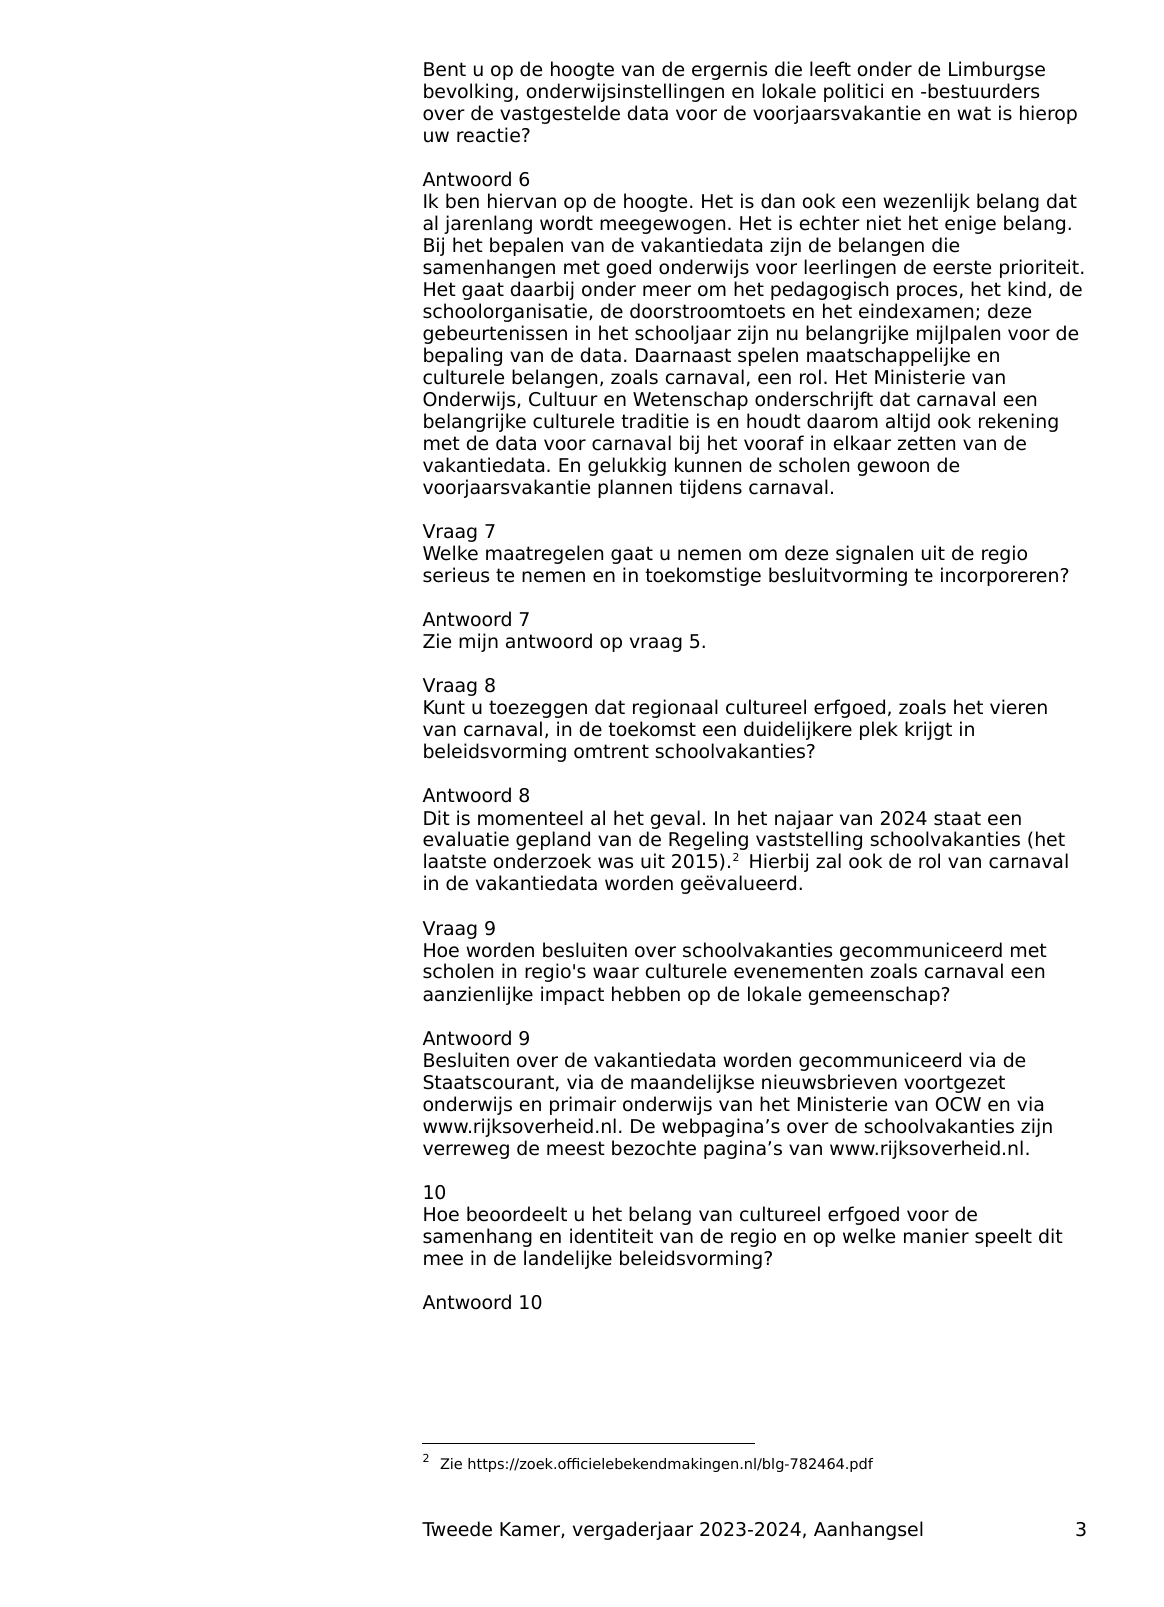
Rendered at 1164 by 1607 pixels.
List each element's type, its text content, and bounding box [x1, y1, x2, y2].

text Antwoord 7 [422, 609, 1087, 631]
text Hoe beoordeelt u het belang van cultureel erfgoed voor de samenhang en identiteit van de regio en op welke manier speelt dit mee in de landelijke beleidsvorming? [422, 1204, 1087, 1269]
text Kunt u toezeggen dat regionaal cultureel erfgoed, zoals het vieren van carnaval, in de toekomst een duidelijkere plek krijgt in beleidsvorming omtrent schoolvakanties? [422, 697, 1087, 763]
text Bij het bepalen van de vakantiedata zijn de belangen die samenhangen met goed onderwijs voor leerlingen de eerste prioriteit. Het gaat daarbij onder meer om het pedagogisch proces, het kind, de schoolorganisatie, de doorstroomtoets en het eindexamen; deze gebeurtenissen in het schooljaar zijn nu belangrijke mijlpalen voor de bepaling van de data. Daarnaast spelen maatschappelijke en culturele belangen, zoals carnaval, een rol. Het Ministerie van Onderwijs, Cultuur en Wetenschap onderschrijft dat carnaval een belangrijke culturele traditie is en houdt daarom altijd ook rekening met de data voor carnaval bij het vooraf in elkaar zetten van de vakantiedata. En gelukkig kunnen de scholen gewoon de voorjaarsvakantie plannen tijdens carnaval. [422, 235, 1087, 499]
text Vraag 9 [422, 917, 1087, 939]
text Welke maatregelen gaat u nemen om deze signalen uit de regio serieus te nemen en in toekomstige besluitvorming te incorporeren? [422, 543, 1087, 587]
text Vraag 7 [422, 521, 1087, 543]
text Bent u op de hoogte van de ergernis die leeft onder de Limburgse bevolking, onderwijsinstellingen en lokale politici en -bestuurders over de vastgestelde data voor de voorjaarsvakantie en wat is hierop uw reactie? [422, 59, 1087, 147]
text 10 [422, 1182, 1087, 1204]
text Besluiten over de vakantiedata worden gecommuniceerd via de Staatscourant, via de maandelijkse nieuwsbrieven voortgezet onderwijs en primair onderwijs van het Ministerie van OCW en via www.rijksoverheid.nl. De webpagina’s over de schoolvakanties zijn verreweg de meest bezochte pagina’s van www.rijksoverheid.nl. [422, 1049, 1087, 1159]
text Zie https://zoek.officielebekendmakingen.nl/blg-782464.pdf [422, 1452, 1087, 1474]
text Antwoord 6 [422, 169, 1087, 191]
text Antwoord 9 [422, 1028, 1087, 1049]
text Hoe worden besluiten over schoolvakanties gecommuniceerd met scholen in regio's waar culturele evenementen zoals carnaval een aanzienlijke impact hebben op de lokale gemeenschap? [422, 939, 1087, 1005]
text Vraag 8 [422, 675, 1087, 697]
text Antwoord 10 [422, 1292, 1087, 1314]
text Zie mijn antwoord op vraag 5. [422, 631, 1087, 653]
text Ik ben hiervan op de hoogte. Het is dan ook een wezenlijk belang dat al jarenlang wordt meegewogen. Het is echter niet het enige belang. [422, 191, 1087, 235]
text Antwoord 8 [422, 785, 1087, 807]
text Dit is momenteel al het geval. In het najaar van 2024 staat een evaluatie gepland van de Regeling vaststelling schoolvakanties (het laatste onderzoek was uit 2015). Hierbij zal ook de rol van carnaval in de vakantiedata worden geëvalueerd. [422, 807, 1087, 895]
